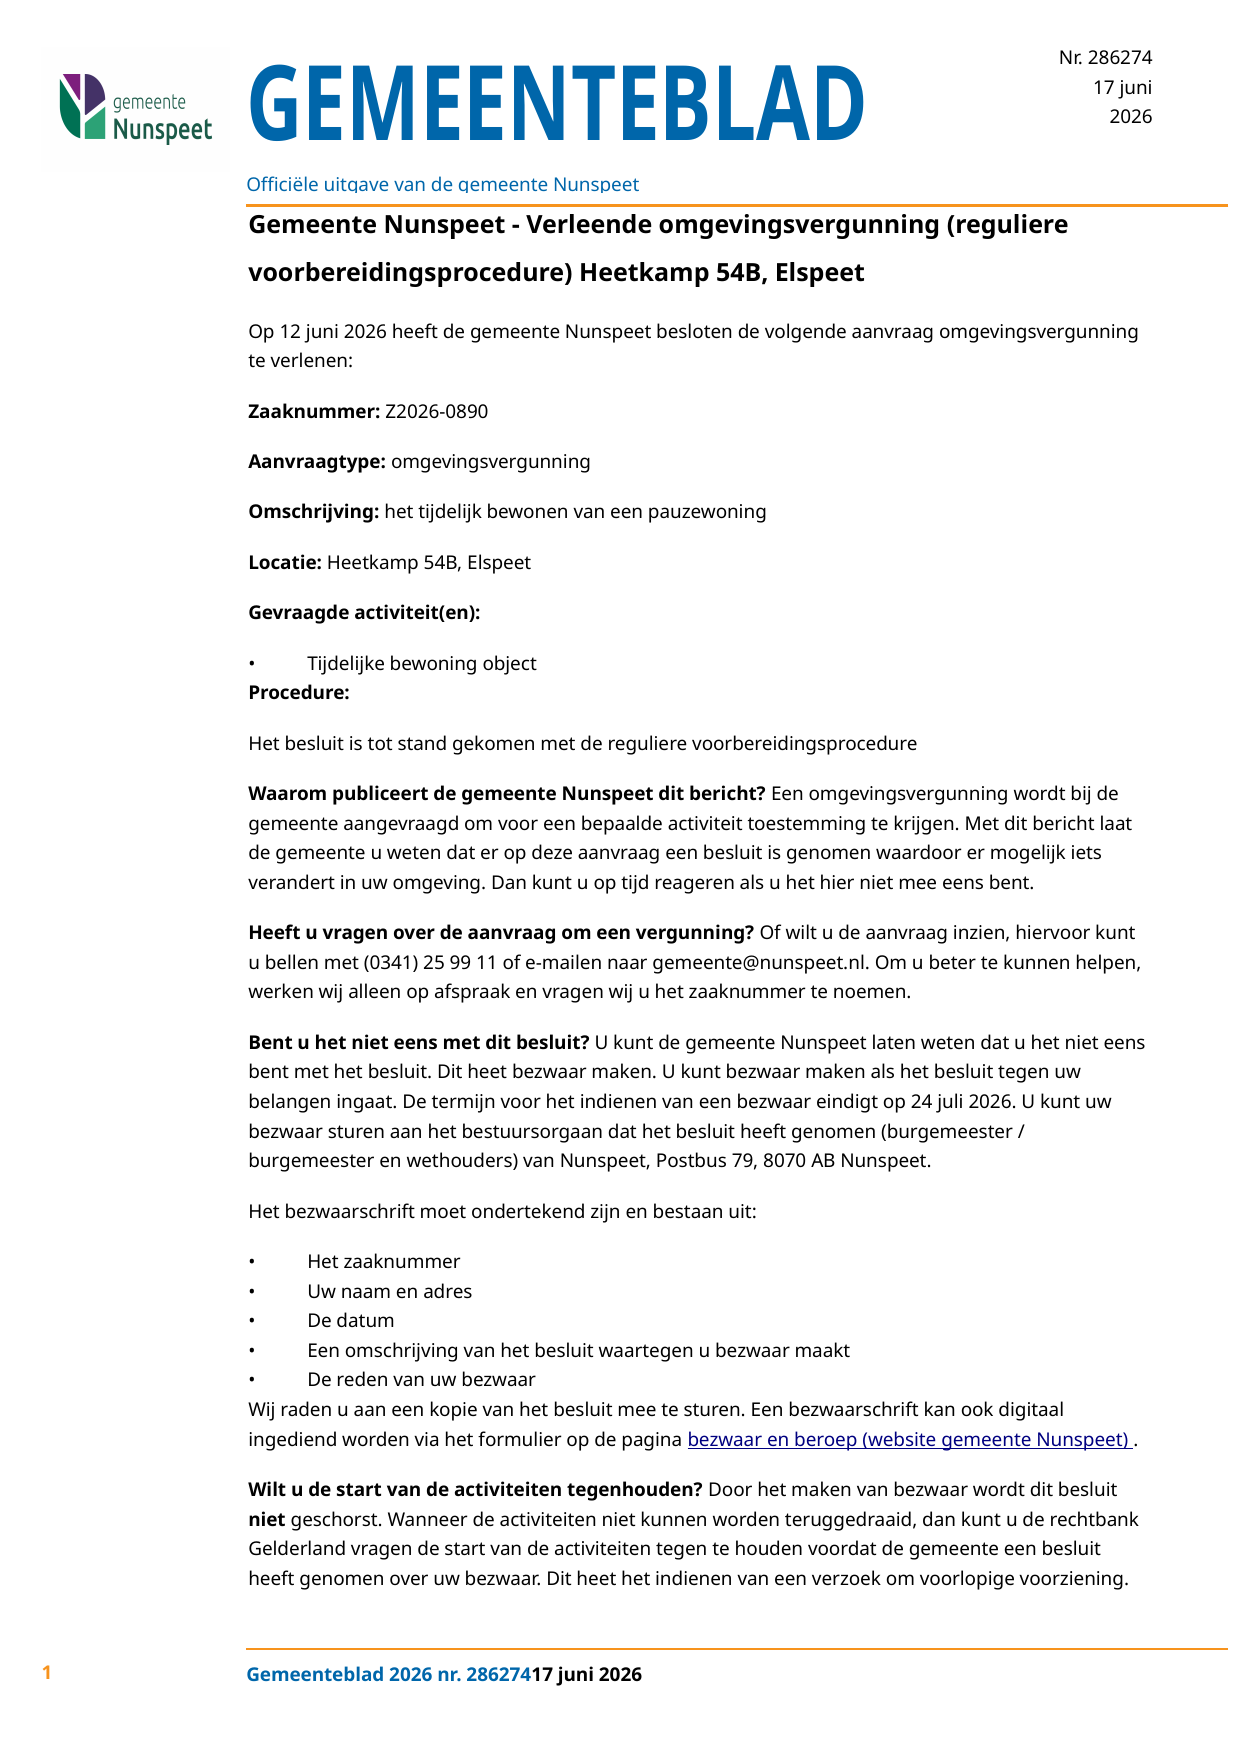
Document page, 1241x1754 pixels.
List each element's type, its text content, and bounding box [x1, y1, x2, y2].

list Tijdelijke bewoning object [248, 650, 1152, 676]
text Aanvraagtype: omgevingsvergunning [248, 448, 1152, 474]
text Het bezwaarschrift moet ondertekend zijn en bestaan uit: [248, 1198, 1152, 1224]
text Wilt u de start van de activiteiten tegenhouden? Door het maken van bezwaar wordt dit besluit niet geschorst. Wanneer de activiteiten niet kunnen worden teruggedraaid, dan kunt u de rechtbank Gelderland vragen de start van de activiteiten tegen te houden voordat de gemeente een besluit heeft genomen over uw bezwaar. Dit heet het indienen van een verzoek om voorlopige voorziening. [248, 1476, 1152, 1591]
list Het zaaknummer [248, 1248, 1152, 1274]
text Bent u het niet eens met dit besluit? U kunt de gemeente Nunspeet laten weten dat u het niet eens bent met het besluit. Dit heet bezwaar maken. U kunt bezwaar maken als het besluit tegen uw belangen ingaat. De termijn voor het indienen van een bezwaar eindigt op 24 juli 2026. U kunt uw bezwaar sturen aan het bestuursorgaan dat het besluit heeft genomen (burgemeester / burgemeester en wethouders) van Nunspeet, Postbus 79, 8070 AB Nunspeet. [248, 1029, 1152, 1173]
list De datum [248, 1307, 1152, 1333]
text Procedure: [248, 679, 1152, 705]
text Heeft u vragen over de aanvraag om een vergunning? Of wilt u de aanvraag inzien, hiervoor kunt u bellen met (0341) 25 99 11 of e-mailen naar gemeente@nunspeet.nl. Om u beter te kunnen helpen, werken wij alleen op afspraak en vragen wij u het zaaknummer te noemen. [248, 919, 1152, 1004]
text Locatie: Heetkamp 54B, Elspeet [248, 549, 1152, 575]
text Op 12 juni 2026 heeft de gemeente Nunspeet besloten de volgende aanvraag omgevingsvergunning te verlenen: [248, 318, 1152, 373]
text Gemeente Nunspeet - Verleende omgevingsvergunning (reguliere voorbereidingsprocedure) Heetkamp 54B, Elspeet [248, 207, 1152, 288]
list Uw naam en adres [248, 1278, 1152, 1304]
list De reden van uw bezwaar [248, 1367, 1152, 1392]
list Een omschrijving van het besluit waartegen u bezwaar maakt [248, 1337, 1152, 1363]
text Wij raden u aan een kopie van het besluit mee te sturen. Een bezwaarschrift kan ook digitaal ingediend worden via het formulier op de pagina bezwaar en beroep (website gemeente Nunspeet) . [248, 1396, 1152, 1452]
text Zaaknummer: Z2026-0890 [248, 398, 1152, 424]
text Gevraagde activiteit(en): [248, 599, 1152, 625]
text Omschrijving: het tijdelijk bewonen van een pauzewoning [248, 499, 1152, 524]
picture [41, 47, 231, 172]
text Waarom publiceert de gemeente Nunspeet dit bericht? Een omgevingsvergunning wordt bij de gemeente aangevraagd om voor een bepaalde activiteit toestemming te krijgen. Met dit bericht laat de gemeente u weten dat er op deze aanvraag een besluit is genomen waardoor er mogelijk iets verandert in uw omgeving. Dan kunt u op tijd reageren als u het hier niet mee eens bent. [248, 780, 1152, 895]
text Het besluit is tot stand gekomen met de reguliere voorbereidingsprocedure [248, 730, 1152, 756]
